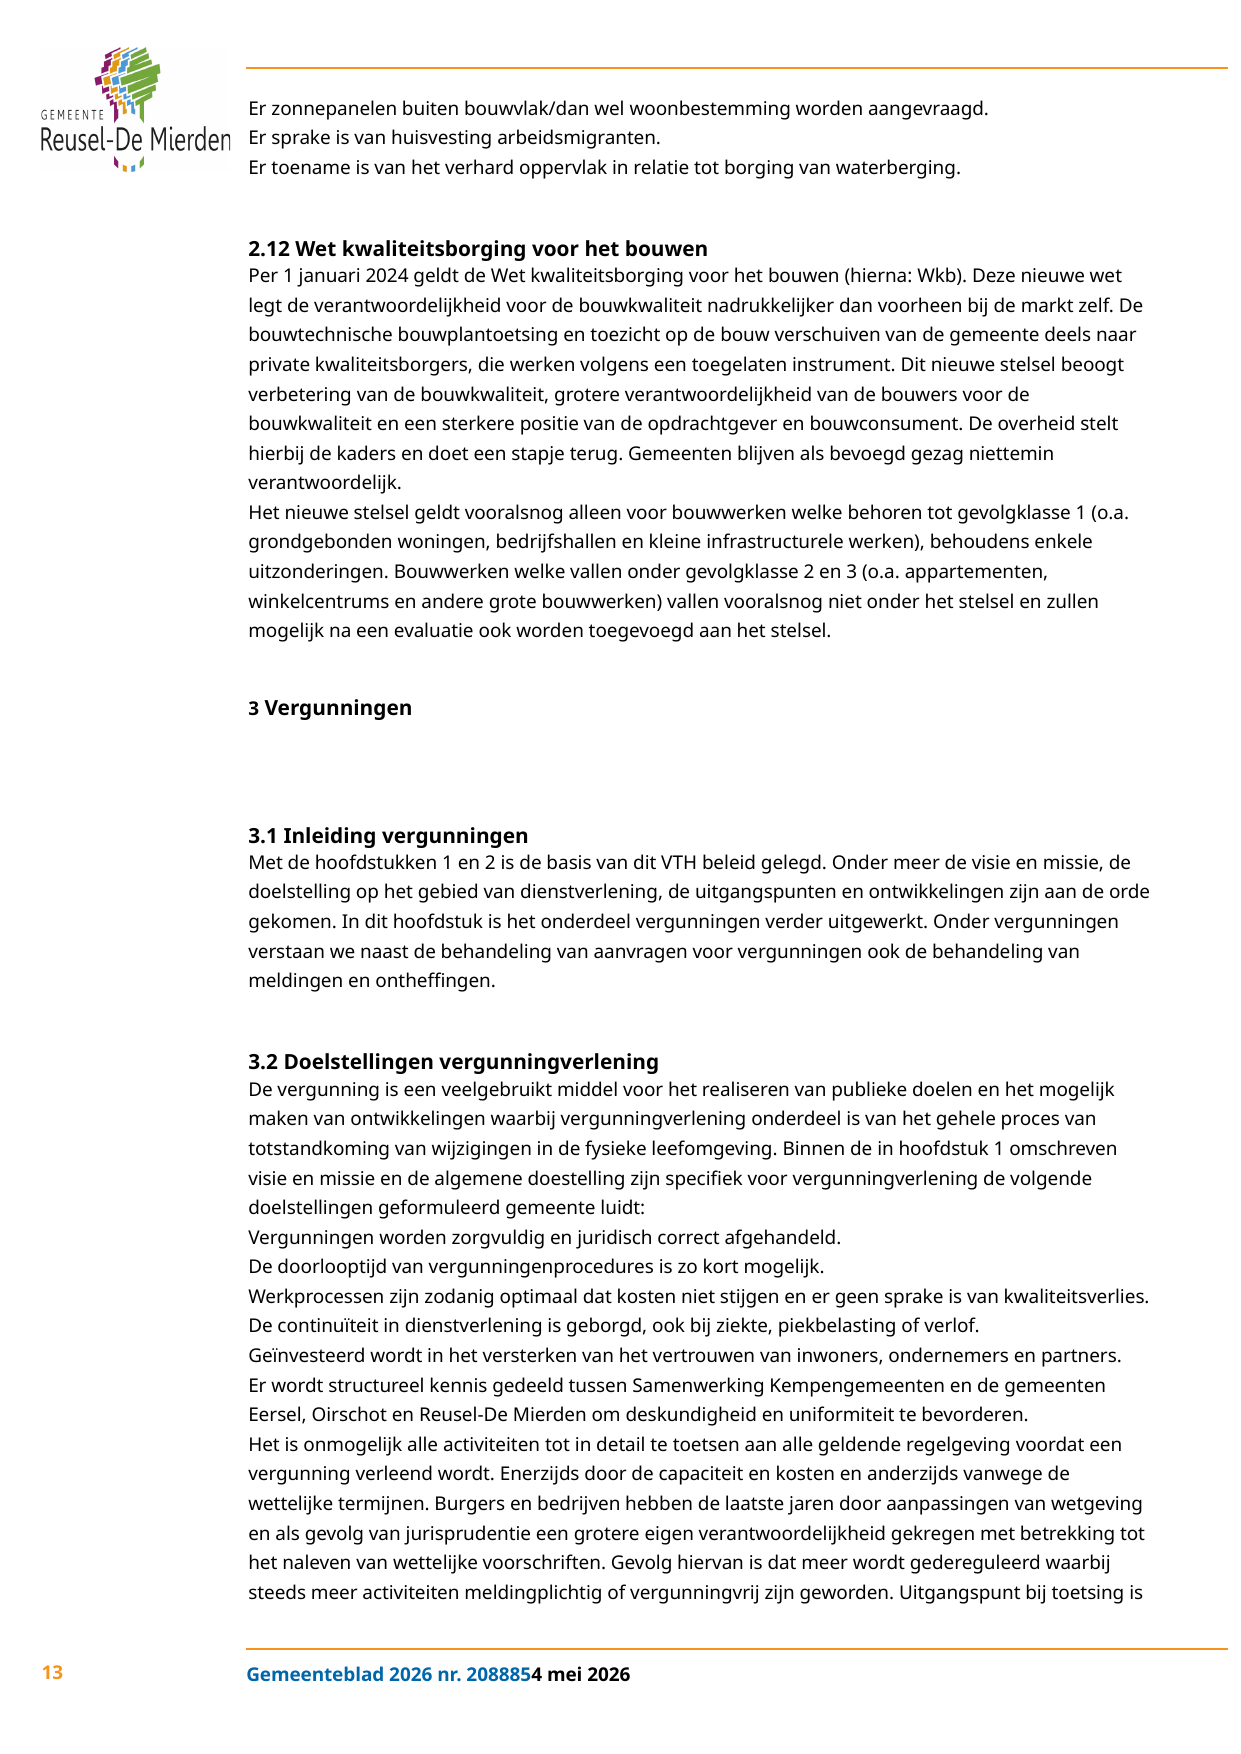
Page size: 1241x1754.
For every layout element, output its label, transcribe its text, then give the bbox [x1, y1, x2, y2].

text 3 Vergunningen [248, 693, 1152, 721]
text Er zonnepanelen buiten bouwvlak/dan wel woonbestemming worden aangevraagd. [248, 95, 1152, 121]
picture [41, 47, 231, 172]
text 2.12 Wet kwaliteitsborging voor het bouwen [248, 234, 1152, 262]
text De continuïteit in dienstverlening is geborgd, ook bij ziekte, piekbelasting of verlof. [248, 1313, 1152, 1338]
text Er toename is van het verhard oppervlak in relatie tot borging van waterberging. [248, 154, 1152, 180]
text Met de hoofdstukken 1 en 2 is de basis van dit VTH beleid gelegd. Onder meer de visie en missie, de doelstelling op het gebied van dienstverlening, de uitgangspunten en ontwikkelingen zijn aan de orde gekomen. In dit hoofdstuk is het onderdeel vergunningen verder uitgewerkt. Onder vergunningen verstaan we naast de behandeling van aanvragen voor vergunningen ook de behandeling van meldingen en ontheffingen. [248, 849, 1152, 993]
text Per 1 januari 2024 geldt de Wet kwaliteitsborging voor het bouwen (hierna: Wkb). Deze nieuwe wet legt de verantwoordelijkheid voor de bouwkwaliteit nadrukkelijker dan voorheen bij de markt zelf. De bouwtechnische bouwplantoetsing en toezicht op de bouw verschuiven van de gemeente deels naar private kwaliteitsborgers, die werken volgens een toegelaten instrument. Dit nieuwe stelsel beoogt verbetering van de bouwkwaliteit, grotere verantwoordelijkheid van de bouwers voor de bouwkwaliteit en een sterkere positie van de opdrachtgever en bouwconsument. De overheid stelt hierbij de kaders en doet een stapje terug. Gemeenten blijven als bevoegd gezag niettemin verantwoordelijk. [248, 262, 1152, 495]
text Er wordt structureel kennis gedeeld tussen Samenwerking Kempengemeenten en de gemeenten Eersel, Oirschot en Reusel-De Mierden om deskundigheid en uniformiteit te bevorderen. [248, 1372, 1152, 1427]
text Vergunningen worden zorgvuldig en juridisch correct afgehandeld. [248, 1224, 1152, 1249]
text Geïnvesteerd wordt in het versterken van het vertrouwen van inwoners, ondernemers en partners. [248, 1342, 1152, 1368]
text 3.2 Doelstellingen vergunningverlening [248, 1047, 1152, 1076]
text Het is onmogelijk alle activiteiten tot in detail te toetsen aan alle geldende regelgeving voordat een vergunning verleend wordt. Enerzijds door de capaciteit en kosten en anderzijds vanwege de wettelijke termijnen. Burgers en bedrijven hebben de laatste jaren door aanpassingen van wetgeving en als gevolg van jurisprudentie een grotere eigen verantwoordelijkheid gekregen met betrekking tot het naleven van wettelijke voorschriften. Gevolg hiervan is dat meer wordt gedereguleerd waarbij steeds meer activiteiten meldingplichtig of vergunningvrij zijn geworden. Uitgangspunt bij toetsing is [248, 1431, 1152, 1604]
text Er sprake is van huisvesting arbeidsmigranten. [248, 124, 1152, 150]
text De doorlooptijd van vergunningenprocedures is zo kort mogelijk. [248, 1253, 1152, 1279]
text Werkprocessen zijn zodanig optimaal dat kosten niet stijgen en er geen sprake is van kwaliteitsverlies. [248, 1283, 1152, 1309]
text 3.1 Inleiding vergunningen [248, 821, 1152, 849]
text Het nieuwe stelsel geldt vooralsnog alleen voor bouwwerken welke behoren tot gevolgklasse 1 (o.a. grondgebonden woningen, bedrijfshallen en kleine infrastructurele werken), behoudens enkele uitzonderingen. Bouwwerken welke vallen onder gevolgklasse 2 en 3 (o.a. appartementen, winkelcentrums en andere grote bouwwerken) vallen vooralsnog niet onder het stelsel en zullen mogelijk na een evaluatie ook worden toegevoegd aan het stelsel. [248, 499, 1152, 643]
text De vergunning is een veelgebruikt middel voor het realiseren van publieke doelen en het mogelijk maken van ontwikkelingen waarbij vergunningverlening onderdeel is van het gehele proces van totstandkoming van wijzigingen in de fysieke leefomgeving. Binnen de in hoofdstuk 1 omschreven visie en missie en de algemene doestelling zijn specifiek voor vergunningverlening de volgende doelstellingen geformuleerd gemeente luidt: [248, 1076, 1152, 1220]
